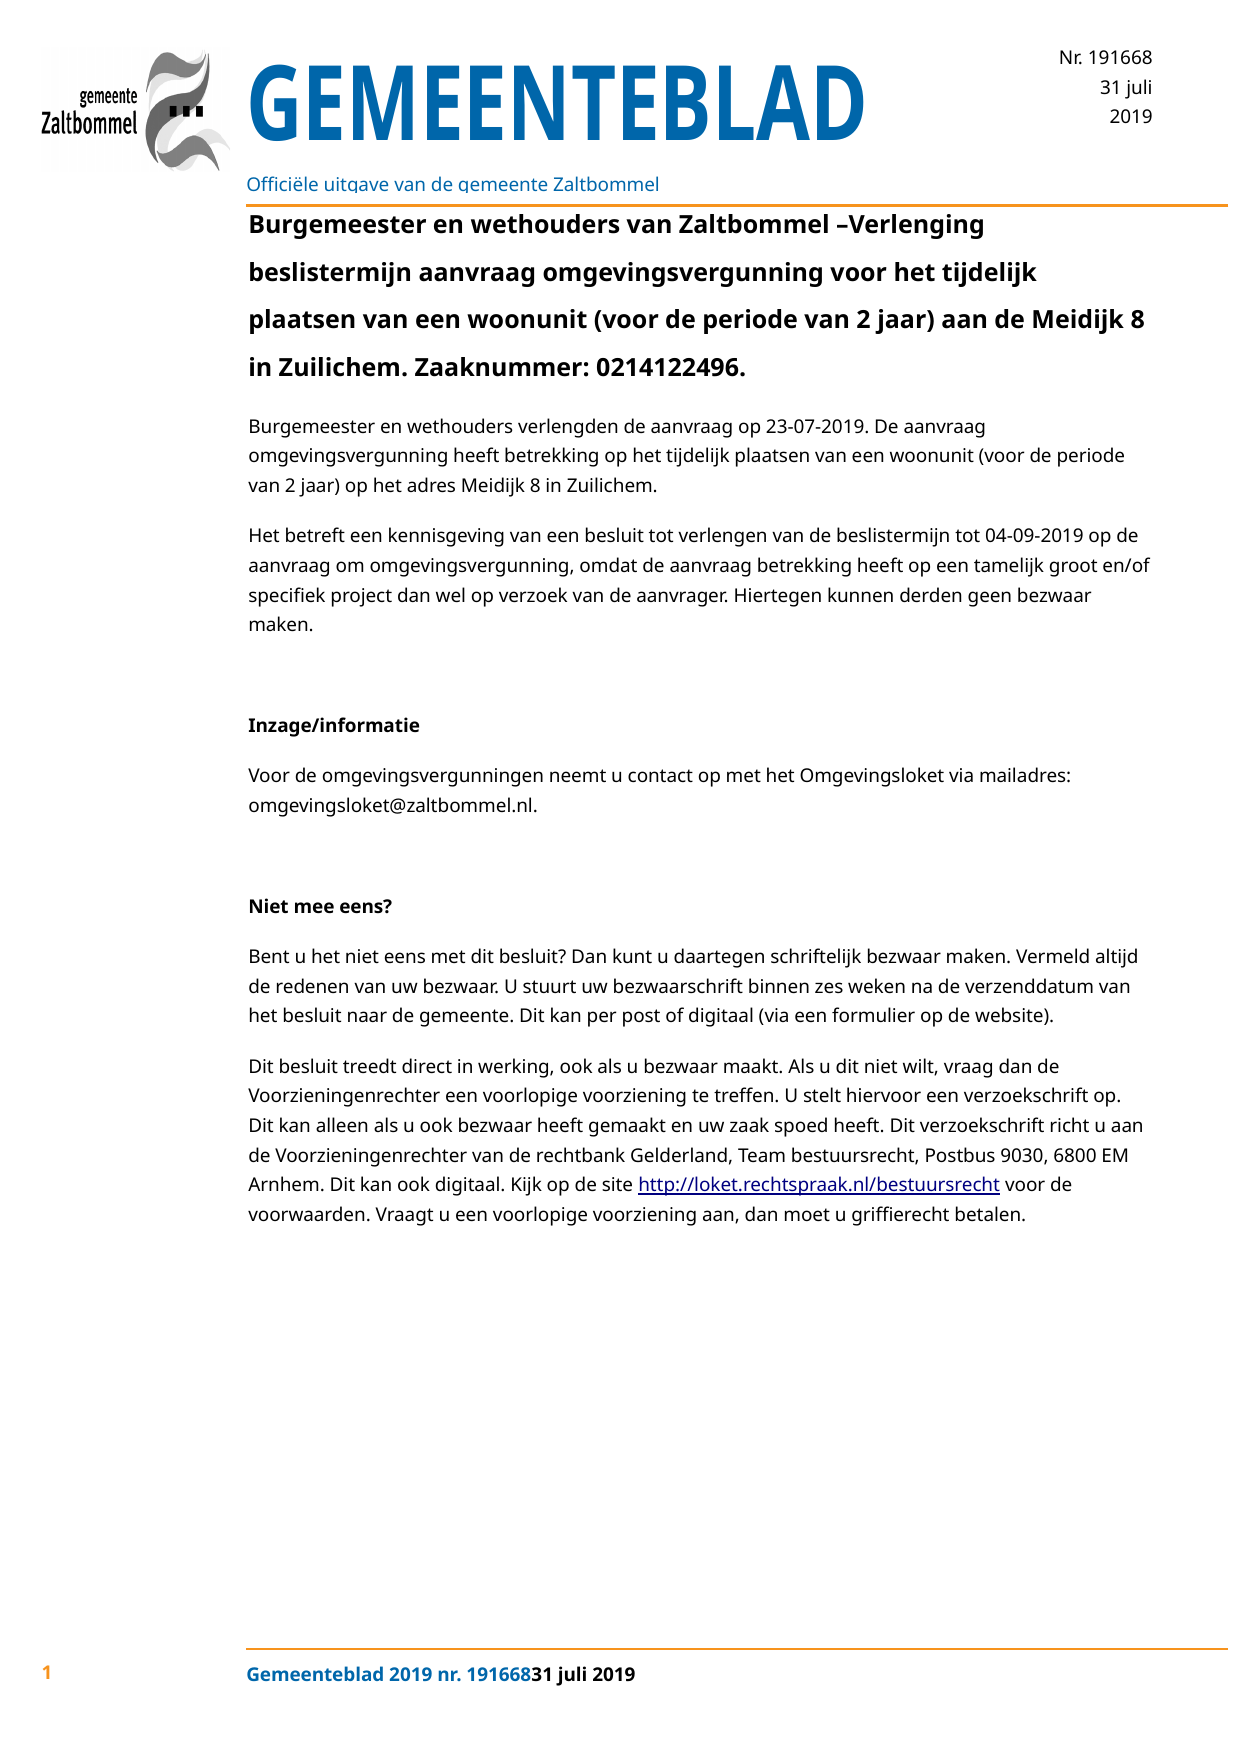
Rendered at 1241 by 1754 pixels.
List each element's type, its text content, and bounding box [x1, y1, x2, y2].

text Burgemeester en wethouders verlengden de aanvraag op 23-07-2019. De aanvraag omgevingsvergunning heeft betrekking op het tijdelijk plaatsen van een woonunit (voor de periode van 2 jaar) op het adres Meidijk 8 in Zuilichem. [248, 413, 1152, 498]
text Burgemeester en wethouders van Zaltbommel –Verlenging beslistermijn aanvraag omgevingsvergunning voor het tijdelijk plaatsen van een woonunit (voor de periode van 2 jaar) aan de Meidijk 8 in Zuilichem. Zaaknummer: 0214122496. [248, 207, 1152, 384]
text Niet mee eens? [248, 893, 1152, 919]
text Het betreft een kennisgeving van een besluit tot verlengen van de beslistermijn tot 04-09-2019 op de aanvraag om omgevingsvergunning, omdat de aanvraag betrekking heeft op een tamelijk groot en/of specifiek project dan wel op verzoek van de aanvrager. Hiertegen kunnen derden geen bezwaar maken. [248, 523, 1152, 637]
text Dit besluit treedt direct in werking, ook als u bezwaar maakt. Als u dit niet wilt, vraag dan de Voorzieningenrechter een voorlopige voorziening te treffen. U stelt hiervoor een verzoekschrift op. Dit kan alleen als u ook bezwaar heeft gemaakt en uw zaak spoed heeft. Dit verzoekschrift richt u aan de Voorzieningenrechter van de rechtbank Gelderland, Team bestuursrecht, Postbus 9030, 6800 EM Arnhem. Dit kan ook digitaal. Kijk op de site http://loket.rechtspraak.nl/bestuursrecht voor de voorwaarden. Vraagt u een voorlopige voorziening aan, dan moet u griffierecht betalen. [248, 1053, 1152, 1227]
text Bent u het niet eens met dit besluit? Dan kunt u daartegen schriftelijk bezwaar maken. Vermeld altijd de redenen van uw bezwaar. U stuurt uw bezwaarschrift binnen zes weken na de verzenddatum van het besluit naar de gemeente. Dit kan per post of digitaal (via een formulier op de website). [248, 943, 1152, 1028]
text Inzage/informatie [248, 712, 1152, 738]
text Voor de omgevingsvergunningen neemt u contact op met het Omgevingsloket via mailadres: omgevingsloket@zaltbommel.nl. [248, 763, 1152, 818]
picture [41, 47, 231, 172]
